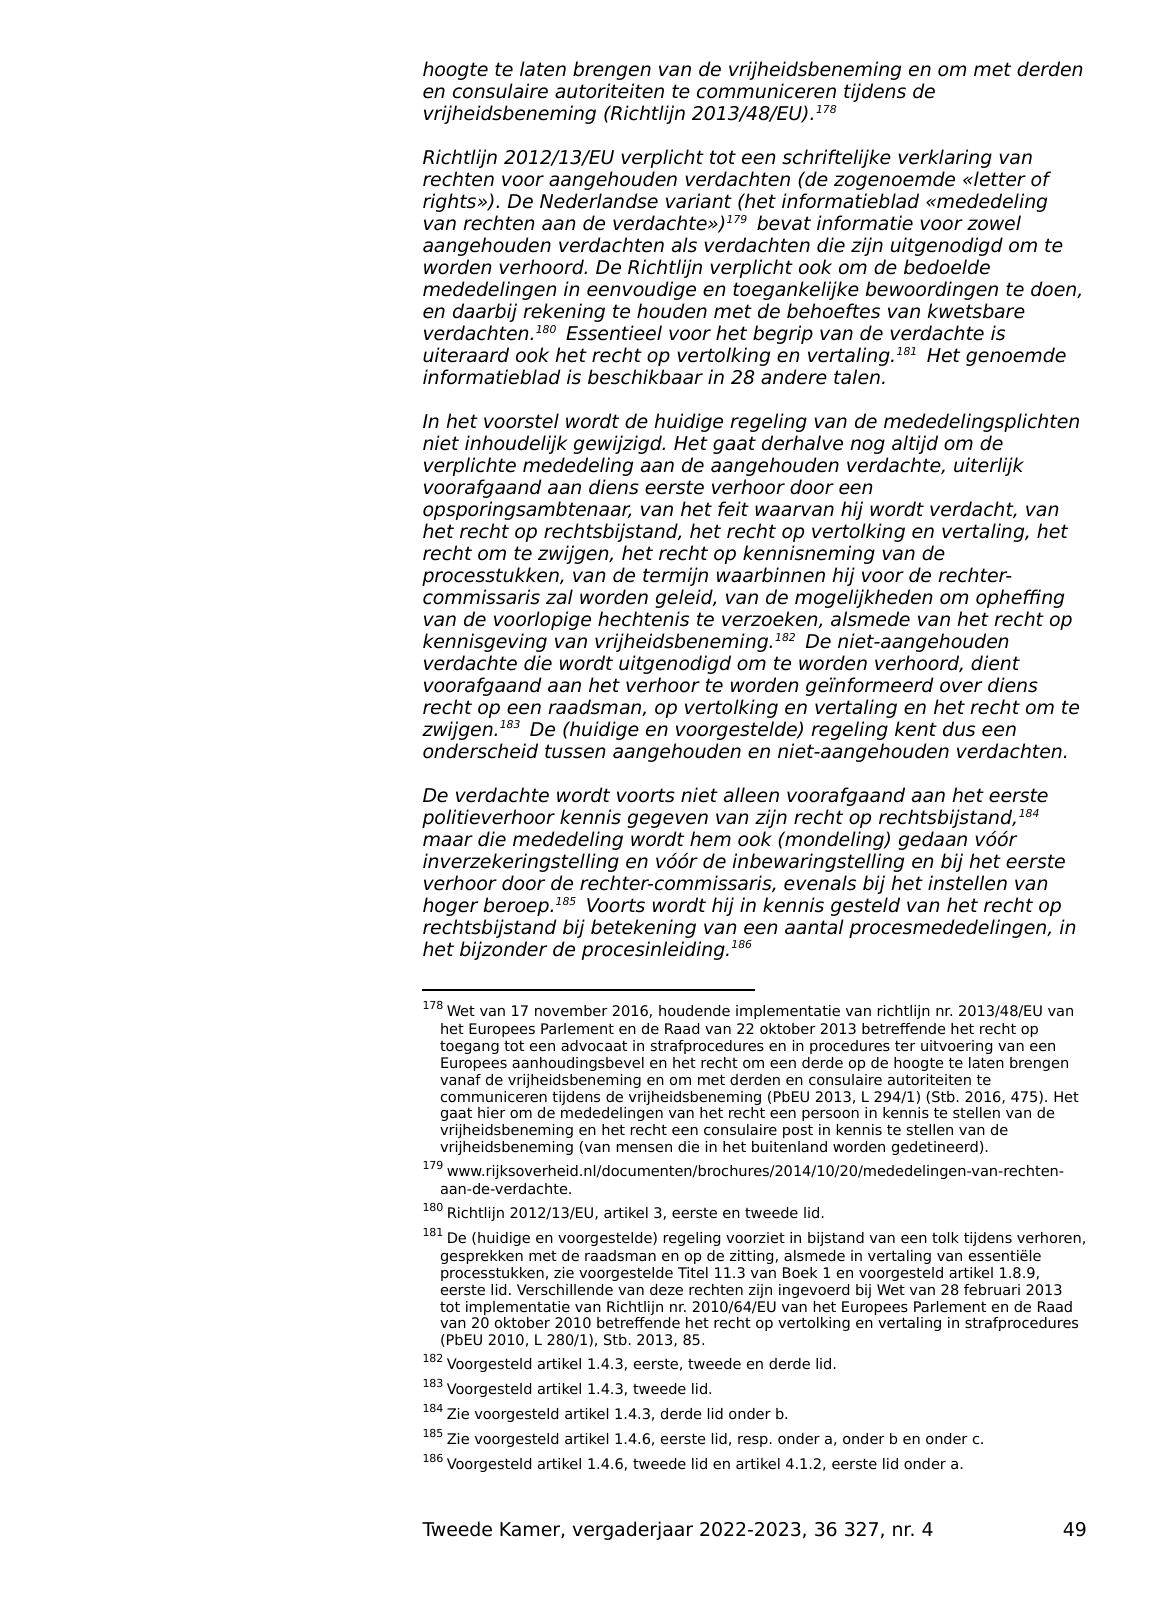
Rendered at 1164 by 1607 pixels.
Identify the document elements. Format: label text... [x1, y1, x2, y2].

text hoogte te laten brengen van de vrijheidsbeneming en om met derden en consulaire autoriteiten te communiceren tijdens de vrijheidsbeneming (Richtlijn 2013/48/EU). [422, 59, 1087, 125]
text Richtlijn 2012/13/EU verplicht tot een schriftelijke verklaring van rechten voor aangehouden verdachten (de zogenoemde «letter of rights»). De Nederlandse variant (het informatieblad «mededeling van rechten aan de verdachte») bevat informatie voor zowel aangehouden verdachten als verdachten die zijn uitgenodigd om te worden verhoord. De Richtlijn verplicht ook om de bedoelde mededelingen in eenvoudige en toegankelijke bewoordingen te doen, en daarbij rekening te houden met de behoeftes van kwetsbare verdachten. Essentieel voor het begrip van de verdachte is uiteraard ook het recht op vertolking en vertaling. Het genoemde informatieblad is beschikbaar in 28 andere talen. [422, 147, 1087, 389]
text Zie voorgesteld artikel 1.4.3, derde lid onder b. [422, 1402, 1087, 1424]
text Voorgesteld artikel 1.4.3, tweede lid. [422, 1377, 1087, 1399]
text In het voorstel wordt de huidige regeling van de mededelingsplichten niet inhoudelijk gewijzigd. Het gaat derhalve nog altijd om de verplichte mededeling aan de aangehouden verdachte, uiterlijk voorafgaand aan diens eerste verhoor door een opsporingsambtenaar, van het feit waarvan hij wordt verdacht, van het recht op rechtsbijstand, het recht op vertolking en vertaling, het recht om te zwijgen, het recht op kennisneming van de processtukken, van de termijn waarbinnen hij voor de rechter-commissaris zal worden geleid, van de mogelijkheden om opheffing van de voorlopige hechtenis te verzoeken, alsmede van het recht op kennisgeving van vrijheidsbeneming. De niet-aangehouden verdachte die wordt uitgenodigd om te worden verhoord, dient voorafgaand aan het verhoor te worden geïnformeerd over diens recht op een raadsman, op vertolking en vertaling en het recht om te zwijgen. De (huidige en voorgestelde) regeling kent dus een onderscheid tussen aangehouden en niet-aangehouden verdachten. [422, 411, 1087, 763]
text Voorgesteld artikel 1.4.6, tweede lid en artikel 4.1.2, eerste lid onder a. [422, 1452, 1087, 1474]
text De verdachte wordt voorts niet alleen voorafgaand aan het eerste politieverhoor kennis gegeven van zijn recht op rechtsbijstand, maar die mededeling wordt hem ook (mondeling) gedaan vóór inverzekeringstelling en vóór de inbewaringstelling en bij het eerste verhoor door de rechter-commissaris, evenals bij het instellen van hoger beroep. Voorts wordt hij in kennis gesteld van het recht op rechtsbijstand bij betekening van een aantal procesmededelingen, in het bijzonder de procesinleiding. [422, 785, 1087, 961]
text Zie voorgesteld artikel 1.4.6, eerste lid, resp. onder a, onder b en onder c. [422, 1427, 1087, 1449]
text www.rijksoverheid.nl/documenten/brochures/2014/10/20/mededelingen-van-rechten-aan-de-verdachte. [422, 1159, 1087, 1198]
text De (huidige en voorgestelde) regeling voorziet in bijstand van een tolk tijdens verhoren, gesprekken met de raadsman en op de zitting, alsmede in vertaling van essentiële processtukken, zie voorgestelde Titel 11.3 van Boek 1 en voorgesteld artikel 1.8.9, eerste lid. Verschillende van deze rechten zijn ingevoerd bij Wet van 28 februari 2013 tot implementatie van Richtlijn nr. 2010/64/EU van het Europees Parlement en de Raad van 20 oktober 2010 betreffende het recht op vertolking en vertaling in strafprocedures (PbEU 2010, L 280/1), Stb. 2013, 85. [422, 1226, 1087, 1349]
text Voorgesteld artikel 1.4.3, eerste, tweede en derde lid. [422, 1352, 1087, 1374]
text Wet van 17 november 2016, houdende implementatie van richtlijn nr. 2013/48/EU van het Europees Parlement en de Raad van 22 oktober 2013 betreffende het recht op toegang tot een advocaat in strafprocedures en in procedures ter uitvoering van een Europees aanhoudingsbevel en het recht om een derde op de hoogte te laten brengen vanaf de vrijheidsbeneming en om met derden en consulaire autoriteiten te communiceren tijdens de vrijheidsbeneming (PbEU 2013, L 294/1) (Stb. 2016, 475). Het gaat hier om de mededelingen van het recht een persoon in kennis te stellen van de vrijheidsbeneming en het recht een consulaire post in kennis te stellen van de vrijheidsbeneming (van mensen die in het buitenland worden gedetineerd). [422, 999, 1087, 1156]
text Richtlijn 2012/13/EU, artikel 3, eerste en tweede lid. [422, 1201, 1087, 1223]
